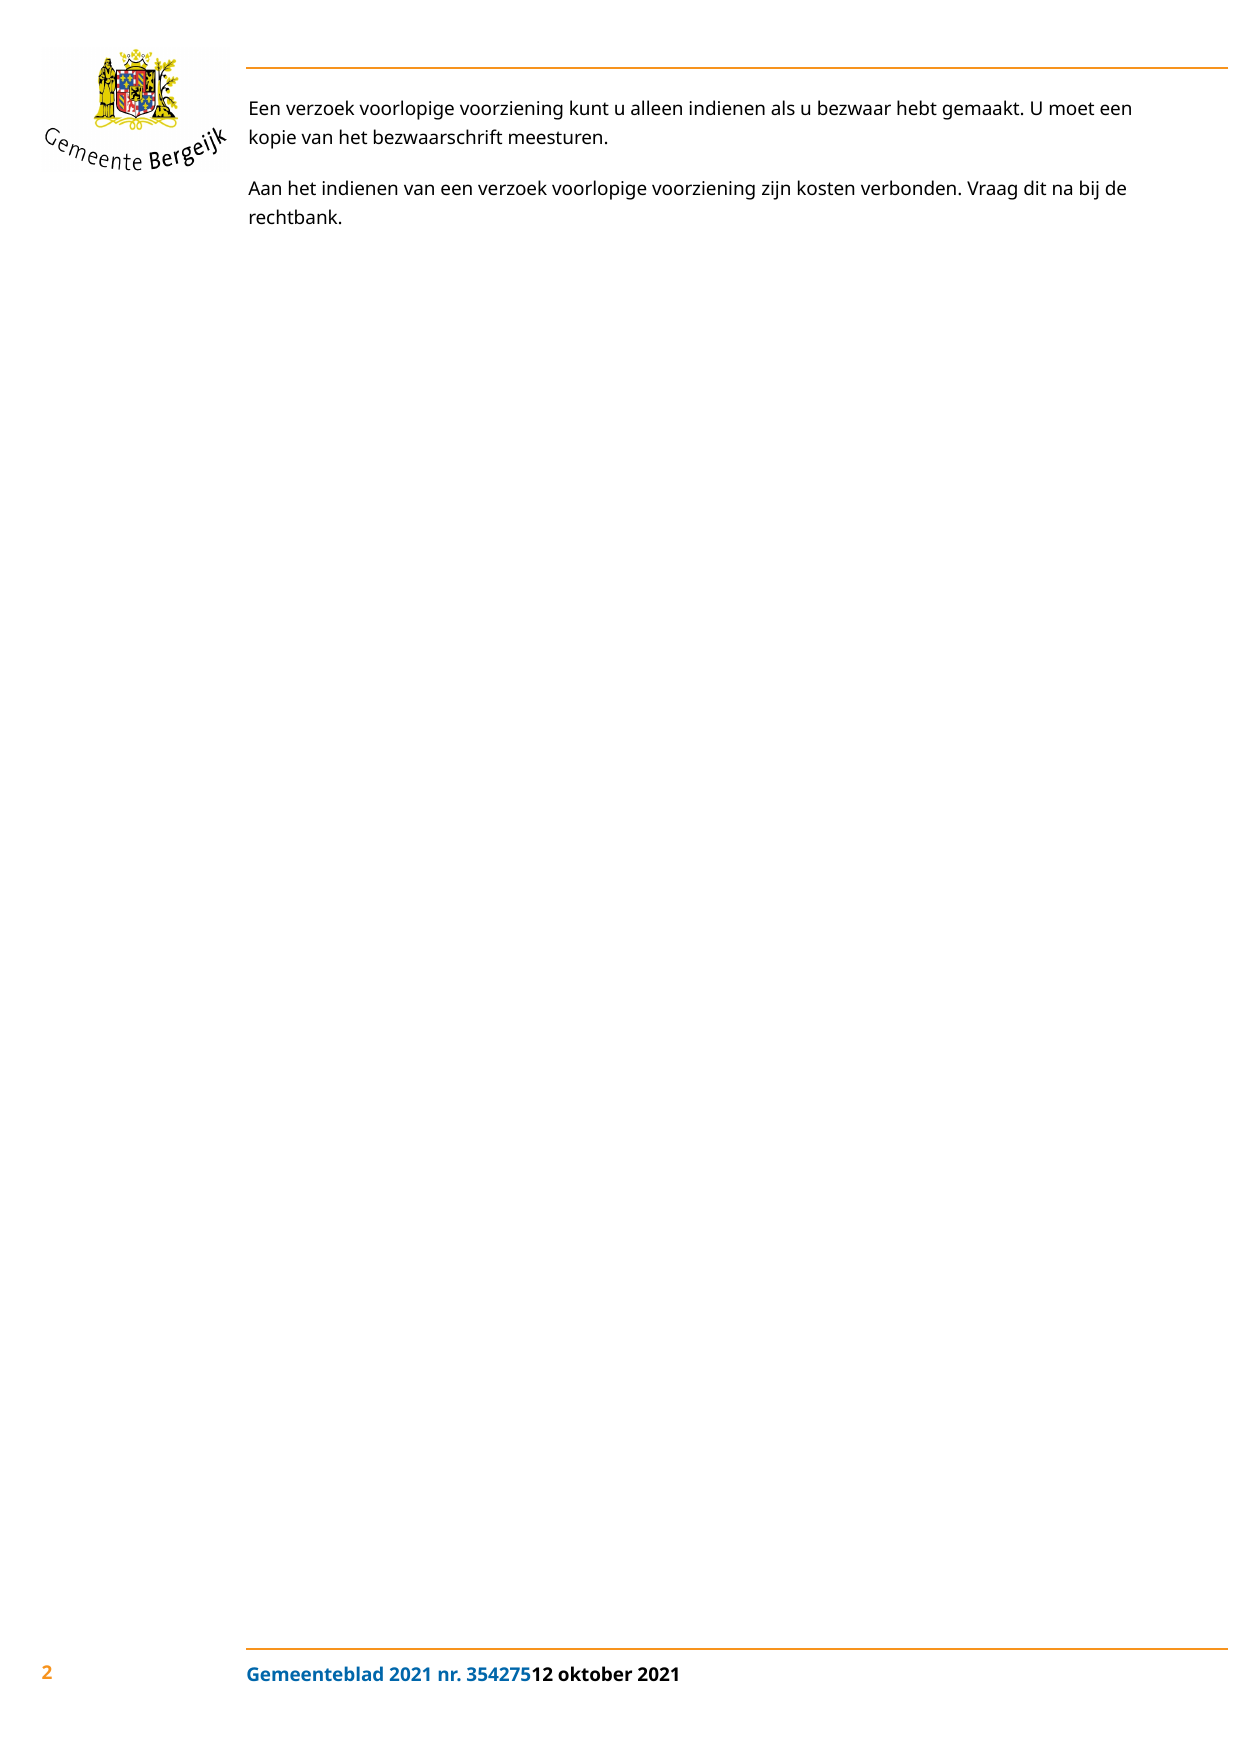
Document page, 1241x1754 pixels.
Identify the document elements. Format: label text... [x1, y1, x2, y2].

text Aan het indienen van een verzoek voorlopige voorziening zijn kosten verbonden. Vraag dit na bij de rechtbank. [248, 175, 1152, 230]
text Een verzoek voorlopige voorziening kunt u alleen indienen als u bezwaar hebt gemaakt. U moet een kopie van het bezwaarschrift meesturen. [248, 95, 1152, 150]
picture [41, 47, 231, 172]
